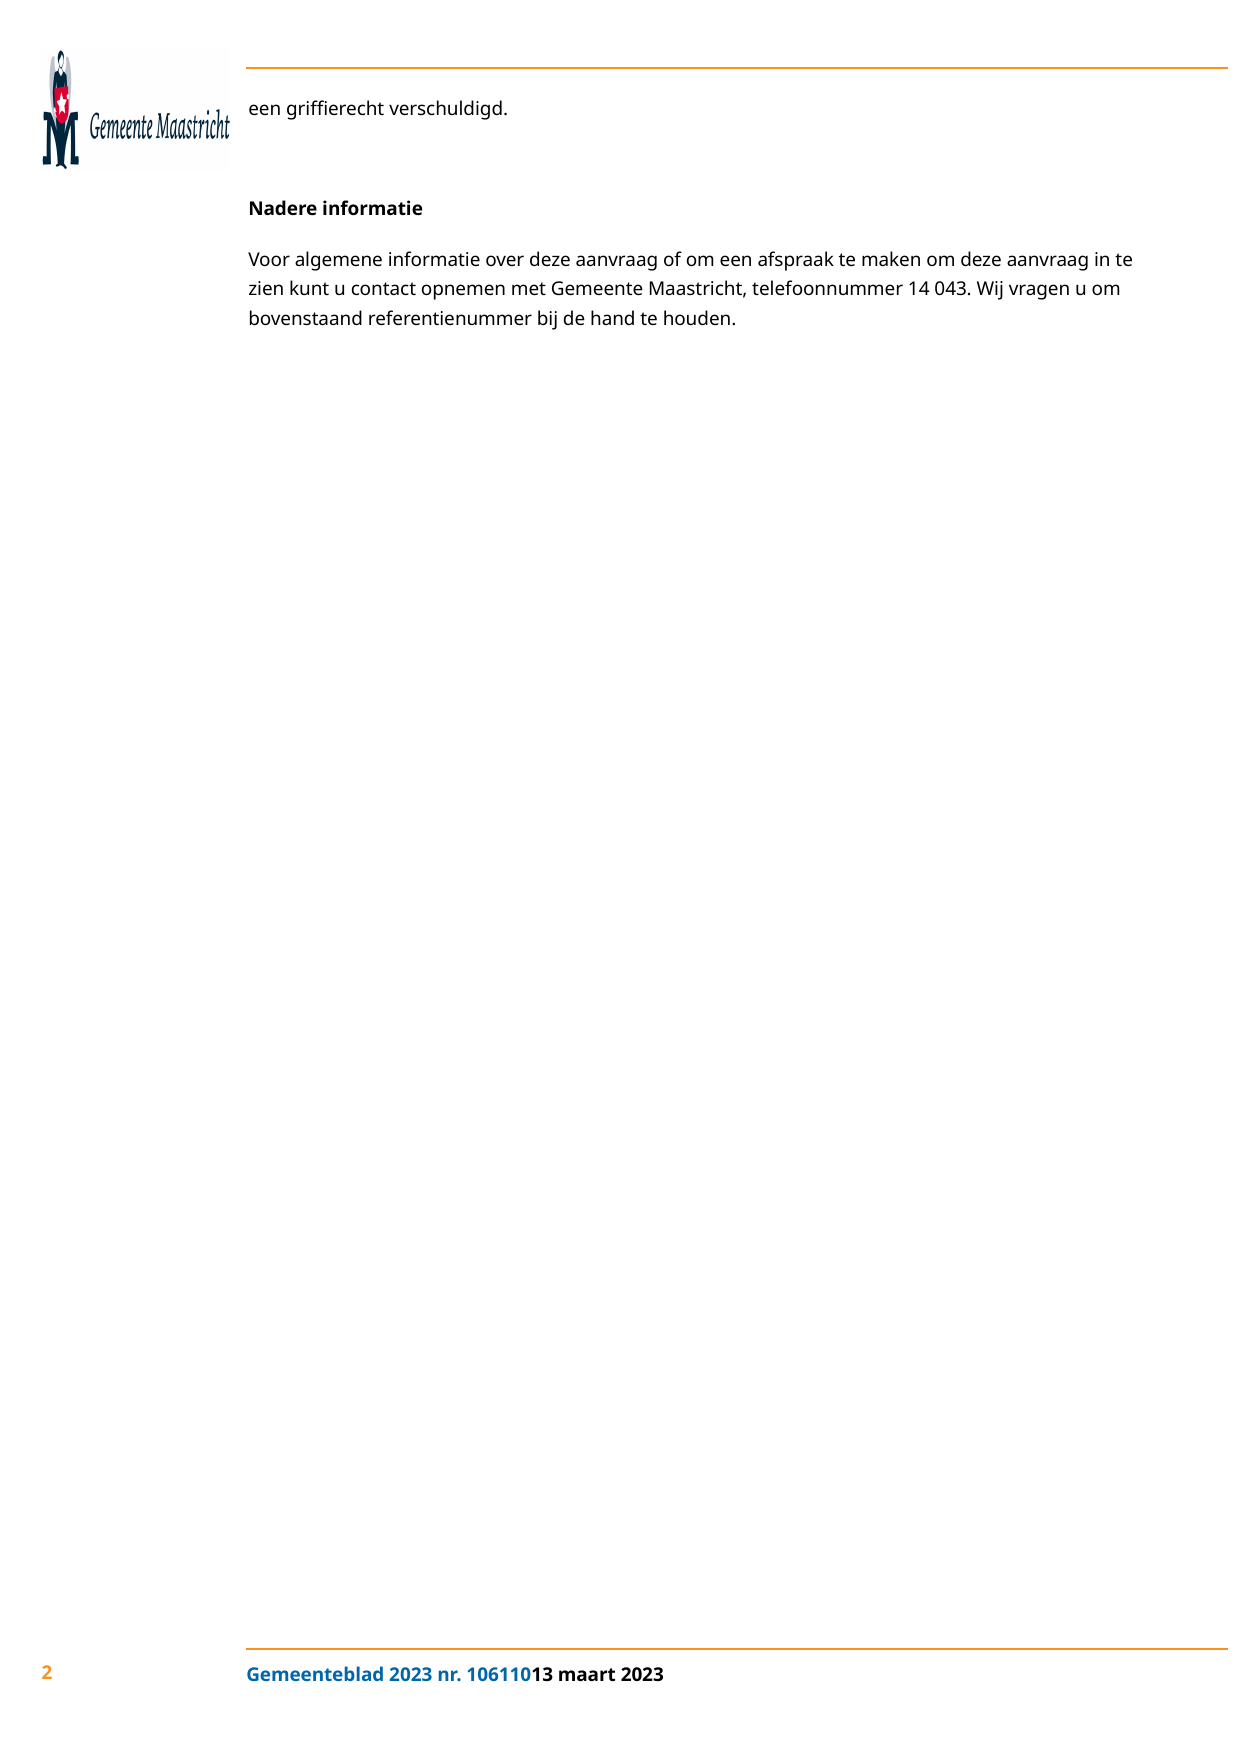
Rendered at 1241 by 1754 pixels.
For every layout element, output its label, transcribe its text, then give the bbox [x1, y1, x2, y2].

text een griffierecht verschuldigd. [248, 95, 1152, 121]
picture [41, 47, 231, 172]
text Voor algemene informatie over deze aanvraag of om een afspraak te maken om deze aanvraag in te zien kunt u contact opnemen met Gemeente Maastricht, telefoonnummer 14 043. Wij vragen u om bovenstaand referentienummer bij de hand te houden. [248, 246, 1152, 331]
text Nadere informatie [248, 196, 1152, 221]
